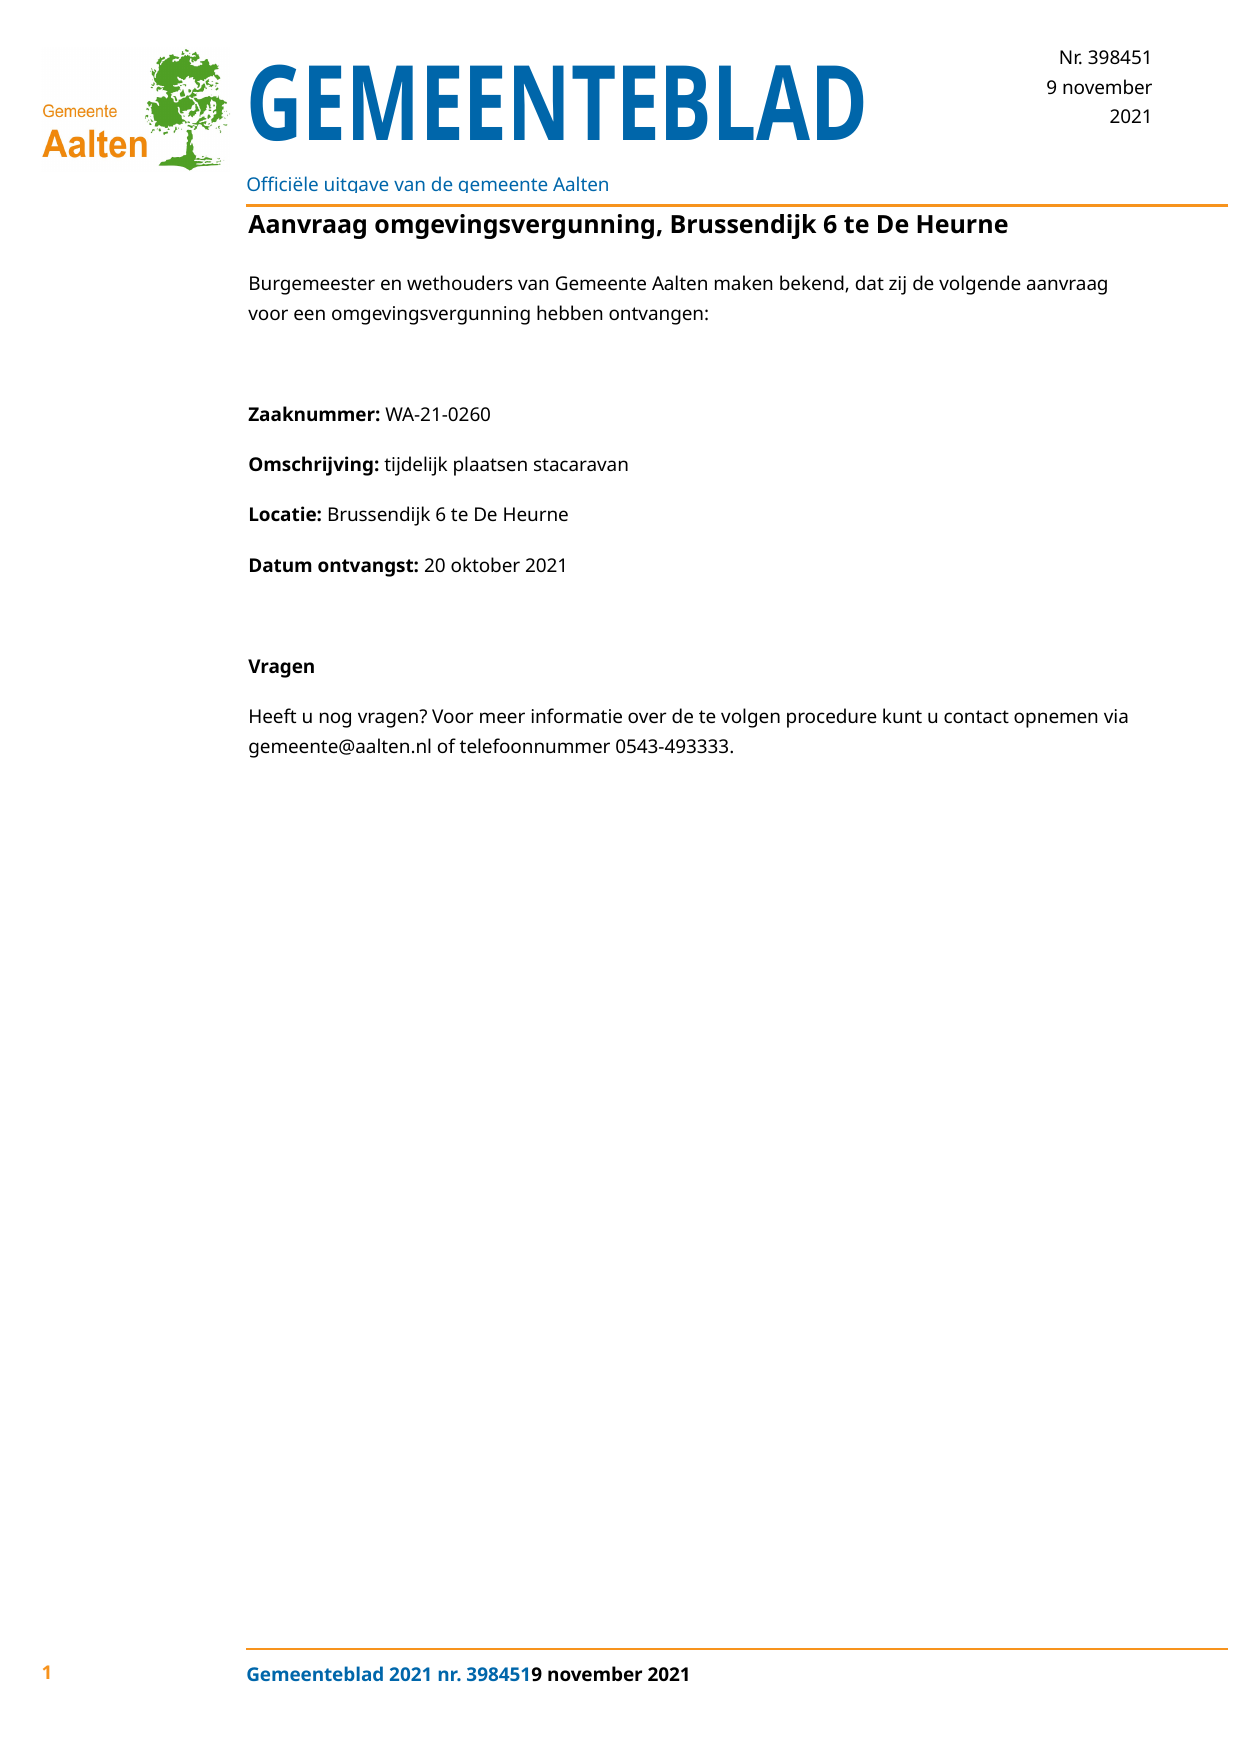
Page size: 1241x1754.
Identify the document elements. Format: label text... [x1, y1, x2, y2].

text Datum ontvangst: 20 oktober 2021 [248, 552, 1152, 578]
text Burgemeester en wethouders van Gemeente Aalten maken bekend, dat zij de volgende aanvraag voor een omgevingsvergunning hebben ontvangen: [248, 270, 1152, 326]
text Aanvraag omgevingsvergunning, Brussendijk 6 te De Heurne [248, 207, 1152, 241]
text Heeft u nog vragen? Voor meer informatie over de te volgen procedure kunt u contact opnemen via gemeente@aalten.nl of telefoonnummer 0543-493333. [248, 703, 1152, 758]
text Locatie: Brussendijk 6 te De Heurne [248, 502, 1152, 527]
picture [41, 47, 231, 172]
text Vragen [248, 653, 1152, 678]
text Omschrijving: tijdelijk plaatsen stacaravan [248, 451, 1152, 477]
text Zaaknummer: WA-21-0260 [248, 401, 1152, 426]
